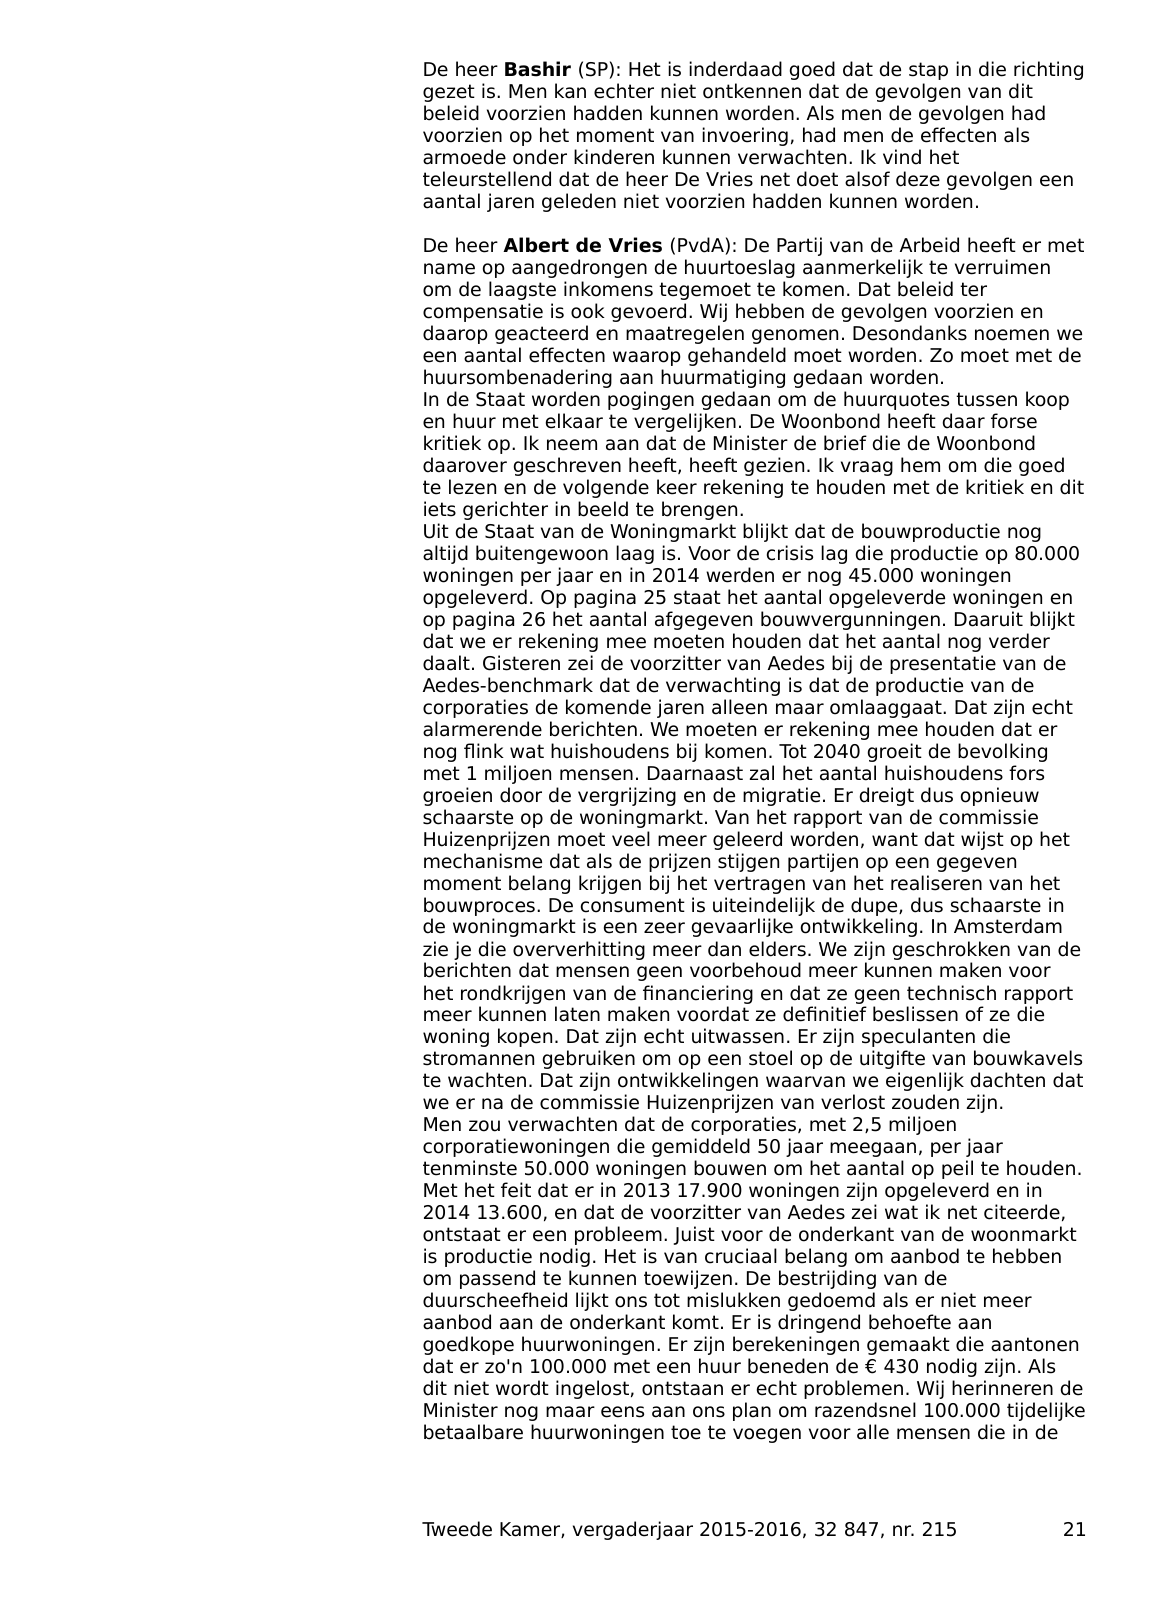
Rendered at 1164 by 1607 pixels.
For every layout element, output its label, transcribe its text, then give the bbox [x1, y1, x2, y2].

text De heer Bashir (SP): Het is inderdaad goed dat de stap in die richting gezet is. Men kan echter niet ontkennen dat de gevolgen van dit beleid voorzien hadden kunnen worden. Als men de gevolgen had voorzien op het moment van invoering, had men de effecten als armoede onder kinderen kunnen verwachten. Ik vind het teleurstellend dat de heer De Vries net doet alsof deze gevolgen een aantal jaren geleden niet voorzien hadden kunnen worden. [422, 59, 1087, 213]
text In de Staat worden pogingen gedaan om de huurquotes tussen koop en huur met elkaar te vergelijken. De Woonbond heeft daar forse kritiek op. Ik neem aan dat de Minister de brief die de Woonbond daarover geschreven heeft, heeft gezien. Ik vraag hem om die goed te lezen en de volgende keer rekening te houden met de kritiek en dit iets gerichter in beeld te brengen. [422, 389, 1087, 521]
text Uit de Staat van de Woningmarkt blijkt dat de bouwproductie nog altijd buitengewoon laag is. Voor de crisis lag die productie op 80.000 woningen per jaar en in 2014 werden er nog 45.000 woningen opgeleverd. Op pagina 25 staat het aantal opgeleverde woningen en op pagina 26 het aantal afgegeven bouwvergunningen. Daaruit blijkt dat we er rekening mee moeten houden dat het aantal nog verder daalt. Gisteren zei de voorzitter van Aedes bij de presentatie van de Aedes-benchmark dat de verwachting is dat de productie van de corporaties de komende jaren alleen maar omlaaggaat. Dat zijn echt alarmerende berichten. We moeten er rekening mee houden dat er nog flink wat huishoudens bij komen. Tot 2040 groeit de bevolking met 1 miljoen mensen. Daarnaast zal het aantal huishoudens fors groeien door de vergrijzing en de migratie. Er dreigt dus opnieuw schaarste op de woningmarkt. Van het rapport van de commissie Huizenprijzen moet veel meer geleerd worden, want dat wijst op het mechanisme dat als de prijzen stijgen partijen op een gegeven moment belang krijgen bij het vertragen van het realiseren van het bouwproces. De consument is uiteindelijk de dupe, dus schaarste in de woningmarkt is een zeer gevaarlijke ontwikkeling. In Amsterdam zie je die oververhitting meer dan elders. We zijn geschrokken van de berichten dat mensen geen voorbehoud meer kunnen maken voor het rondkrijgen van de financiering en dat ze geen technisch rapport meer kunnen laten maken voordat ze definitief beslissen of ze die woning kopen. Dat zijn echt uitwassen. Er zijn speculanten die stromannen gebruiken om op een stoel op de uitgifte van bouwkavels te wachten. Dat zijn ontwikkelingen waarvan we eigenlijk dachten dat we er na de commissie Huizenprijzen van verlost zouden zijn. [422, 521, 1087, 1114]
text Men zou verwachten dat de corporaties, met 2,5 miljoen corporatiewoningen die gemiddeld 50 jaar meegaan, per jaar tenminste 50.000 woningen bouwen om het aantal op peil te houden. Met het feit dat er in 2013 17.900 woningen zijn opgeleverd en in 2014 13.600, en dat de voorzitter van Aedes zei wat ik net citeerde, ontstaat er een probleem. Juist voor de onderkant van de woonmarkt is productie nodig. Het is van cruciaal belang om aanbod te hebben om passend te kunnen toewijzen. De bestrijding van de duurscheefheid lijkt ons tot mislukken gedoemd als er niet meer aanbod aan de onderkant komt. Er is dringend behoefte aan goedkope huurwoningen. Er zijn berekeningen gemaakt die aantonen dat er zo'n 100.000 met een huur beneden de € 430 nodig zijn. Als dit niet wordt ingelost, ontstaan er echt problemen. Wij herinneren de Minister nog maar eens aan ons plan om razendsnel 100.000 tijdelijke betaalbare huurwoningen toe te voegen voor alle mensen die in de [422, 1114, 1087, 1444]
text De heer Albert de Vries (PvdA): De Partij van de Arbeid heeft er met name op aangedrongen de huurtoeslag aanmerkelijk te verruimen om de laagste inkomens tegemoet te komen. Dat beleid ter compensatie is ook gevoerd. Wij hebben de gevolgen voorzien en daarop geacteerd en maatregelen genomen. Desondanks noemen we een aantal effecten waarop gehandeld moet worden. Zo moet met de huursombenadering aan huurmatiging gedaan worden. [422, 235, 1087, 389]
